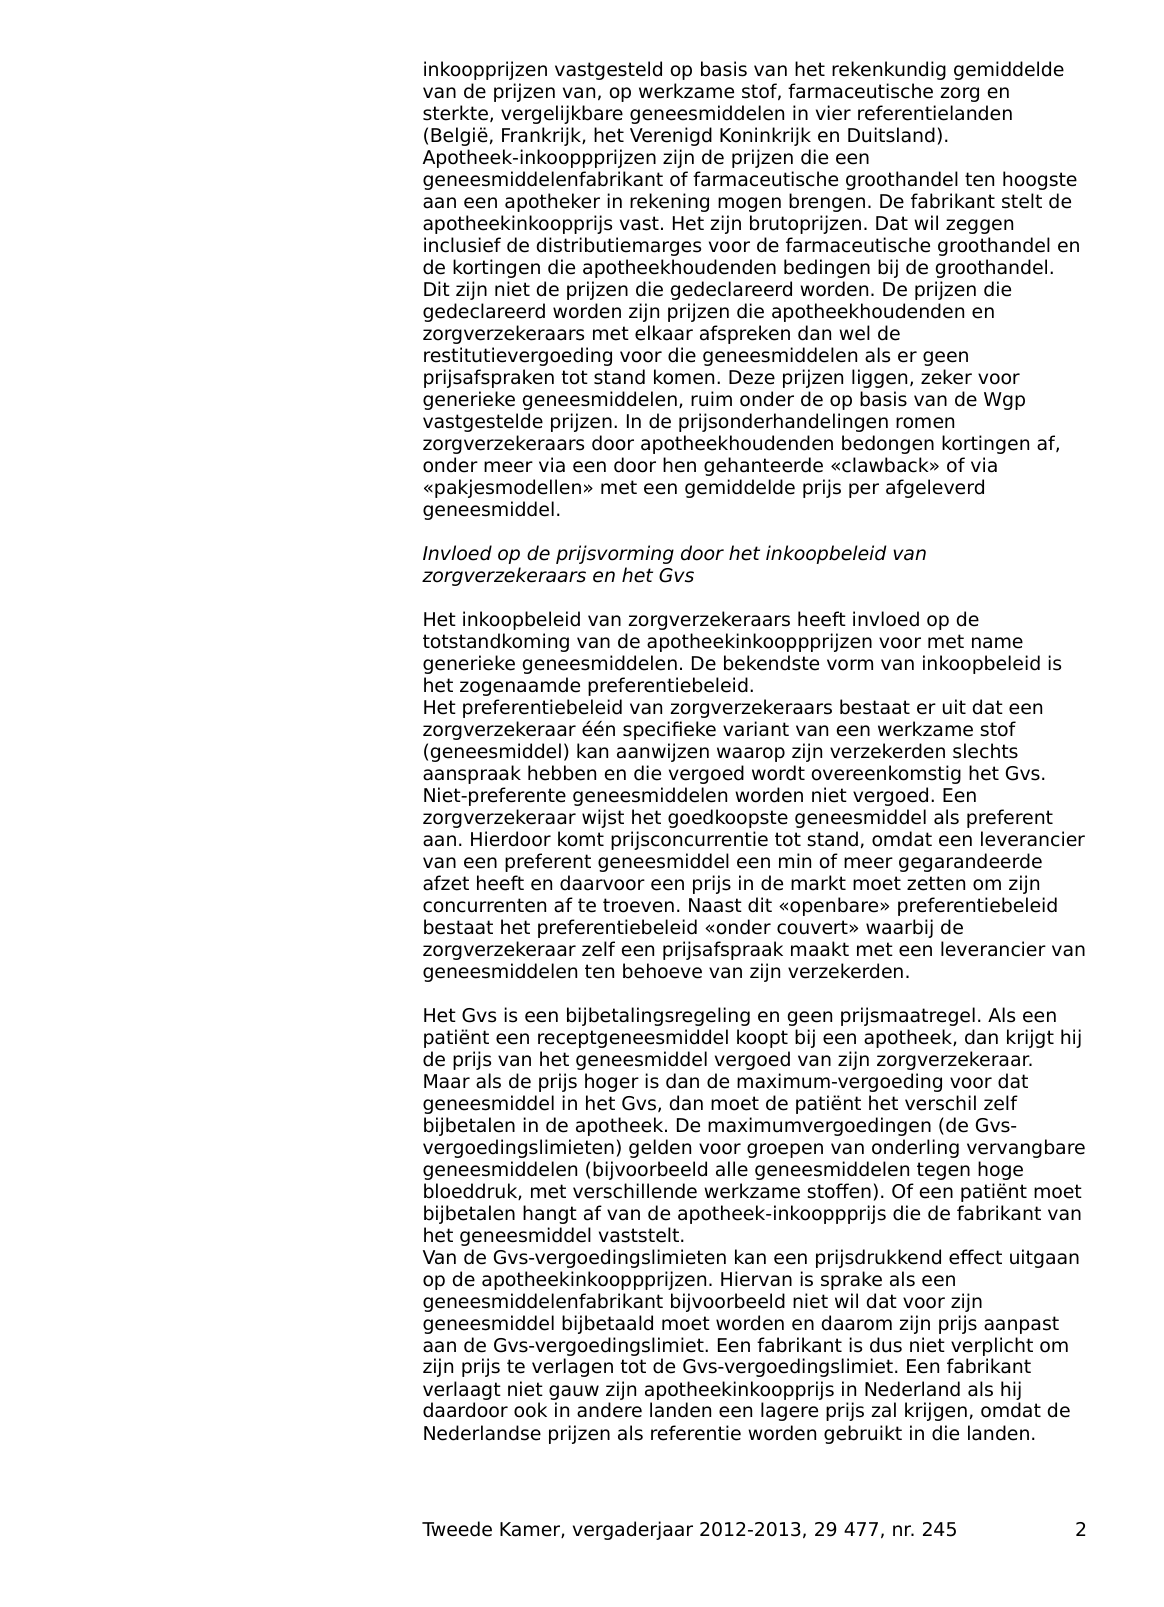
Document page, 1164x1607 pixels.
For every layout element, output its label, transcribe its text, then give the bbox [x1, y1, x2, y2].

text Het preferentiebeleid van zorgverzekeraars bestaat er uit dat een zorgverzekeraar één specifieke variant van een werkzame stof (geneesmiddel) kan aanwijzen waarop zijn verzekerden slechts aanspraak hebben en die vergoed wordt overeenkomstig het Gvs. Niet-preferente geneesmiddelen worden niet vergoed. Een zorgverzekeraar wijst het goedkoopste geneesmiddel als preferent aan. Hierdoor komt prijsconcurrentie tot stand, omdat een leverancier van een preferent geneesmiddel een min of meer gegarandeerde afzet heeft en daarvoor een prijs in de markt moet zetten om zijn concurrenten af te troeven. Naast dit «openbare» preferentiebeleid bestaat het preferentiebeleid «onder couvert» waarbij de zorgverzekeraar zelf een prijsafspraak maakt met een leverancier van geneesmiddelen ten behoeve van zijn verzekerden. [422, 697, 1087, 983]
text Het Gvs is een bijbetalingsregeling en geen prijsmaatregel. Als een patiënt een receptgeneesmiddel koopt bij een apotheek, dan krijgt hij de prijs van het geneesmiddel vergoed van zijn zorgverzekeraar. Maar als de prijs hoger is dan de maximum-vergoeding voor dat geneesmiddel in het Gvs, dan moet de patiënt het verschil zelf bijbetalen in de apotheek. De maximumvergoedingen (de Gvs-vergoedingslimieten) gelden voor groepen van onderling vervangbare geneesmiddelen (bijvoorbeeld alle geneesmiddelen tegen hoge bloeddruk, met verschillende werkzame stoffen). Of een patiënt moet bijbetalen hangt af van de apotheek-inkooppprijs die de fabrikant van het geneesmiddel vaststelt. [422, 1005, 1087, 1247]
text Apotheek-inkooppprijzen zijn de prijzen die een geneesmiddelenfabrikant of farmaceutische groothandel ten hoogste aan een apotheker in rekening mogen brengen. De fabrikant stelt de apotheekinkoopprijs vast. Het zijn brutoprijzen. Dat wil zeggen inclusief de distributiemarges voor de farmaceutische groothandel en de kortingen die apotheekhoudenden bedingen bij de groothandel. Dit zijn niet de prijzen die gedeclareerd worden. De prijzen die gedeclareerd worden zijn prijzen die apotheekhoudenden en zorgverzekeraars met elkaar afspreken dan wel de restitutievergoeding voor die geneesmiddelen als er geen prijsafspraken tot stand komen. Deze prijzen liggen, zeker voor generieke geneesmiddelen, ruim onder de op basis van de Wgp vastgestelde prijzen. In de prijsonderhandelingen romen zorgverzekeraars door apotheekhoudenden bedongen kortingen af, onder meer via een door hen gehanteerde «clawback» of via «pakjesmodellen» met een gemiddelde prijs per afgeleverd geneesmiddel. [422, 147, 1087, 521]
text inkoopprijzen vastgesteld op basis van het rekenkundig gemiddelde van de prijzen van, op werkzame stof, farmaceutische zorg en sterkte, vergelijkbare geneesmiddelen in vier referentielanden (België, Frankrijk, het Verenigd Koninkrijk en Duitsland). [422, 59, 1087, 147]
subtitle Invloed op de prijsvorming door het inkoopbeleid van zorgverzekeraars en het Gvs [422, 543, 1087, 587]
text Van de Gvs-vergoedingslimieten kan een prijsdrukkend effect uitgaan op de apotheekinkooppprijzen. Hiervan is sprake als een geneesmiddelenfabrikant bijvoorbeeld niet wil dat voor zijn geneesmiddel bijbetaald moet worden en daarom zijn prijs aanpast aan de Gvs-vergoedingslimiet. Een fabrikant is dus niet verplicht om zijn prijs te verlagen tot de Gvs-vergoedingslimiet. Een fabrikant verlaagt niet gauw zijn apotheekinkoopprijs in Nederland als hij daardoor ook in andere landen een lagere prijs zal krijgen, omdat de Nederlandse prijzen als referentie worden gebruikt in die landen. [422, 1247, 1087, 1444]
text Het inkoopbeleid van zorgverzekeraars heeft invloed op de totstandkoming van de apotheekinkooppprijzen voor met name generieke geneesmiddelen. De bekendste vorm van inkoopbeleid is het zogenaamde preferentiebeleid. [422, 609, 1087, 697]
